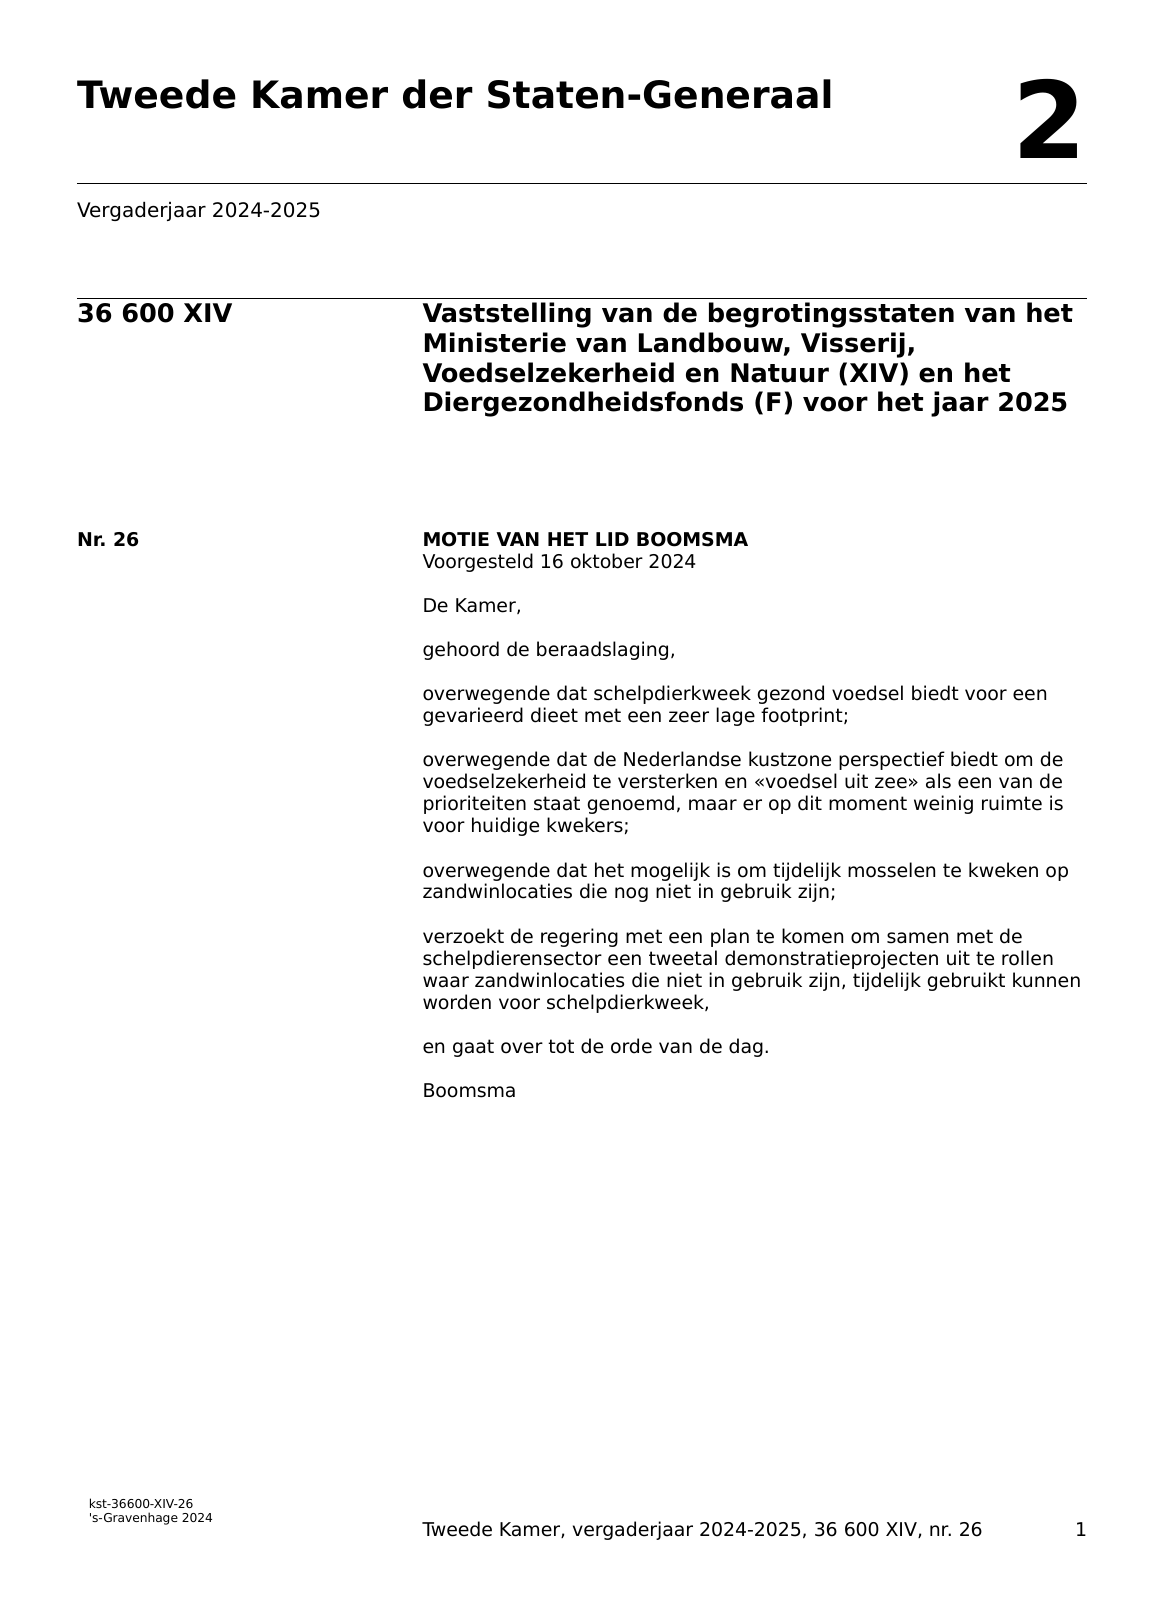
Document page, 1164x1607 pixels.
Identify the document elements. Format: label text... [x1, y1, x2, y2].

text overwegende dat schelpdierkweek gezond voedsel biedt voor een gevarieerd dieet met een zeer lage footprint; [422, 683, 1087, 727]
text Boomsma [422, 1080, 1087, 1102]
text Voorgesteld 16 oktober 2024 [422, 551, 1087, 573]
text en gaat over tot de orde van de dag. [422, 1036, 1087, 1058]
text verzoekt de regering met een plan te komen om samen met de schelpdierensector een tweetal demonstratieprojecten uit te rollen waar zandwinlocaties die niet in gebruik zijn, tijdelijk gebruikt kunnen worden voor schelpdierkweek, [422, 926, 1087, 1013]
text overwegende dat het mogelijk is om tijdelijk mosselen te kweken op zandwinlocaties die nog niet in gebruik zijn; [422, 859, 1087, 903]
table_header Tweede Kamer der Staten-Generaal [77, 59, 886, 183]
text gehoord de beraadslaging, [422, 639, 1087, 661]
text overwegende dat de Nederlandse kustzone perspectief biedt om de voedselzekerheid te versterken en «voedsel uit zee» als een van de prioriteiten staat genoemd, maar er op dit moment weinig ruimte is voor huidige kwekers; [422, 749, 1087, 837]
text De Kamer, [422, 595, 1087, 617]
text kst-36600-XIV-26 [88, 1497, 323, 1511]
text 's-Gravenhage 2024 [88, 1511, 323, 1525]
table_cell Vergaderjaar 2024-2025 [77, 184, 1087, 298]
subtitle Nr. 26 MOTIE VAN HET LID BOOMSMA [77, 529, 1087, 551]
table_header 2 [886, 59, 1087, 183]
subtitle 36 600 XIV Vaststelling van de begrotingsstaten van het Ministerie van Landbouw, Visserij, Voedselzekerheid en Natuur (XIV) en het Diergezondheidsfonds (F) voor het jaar 2025 [77, 299, 1087, 418]
